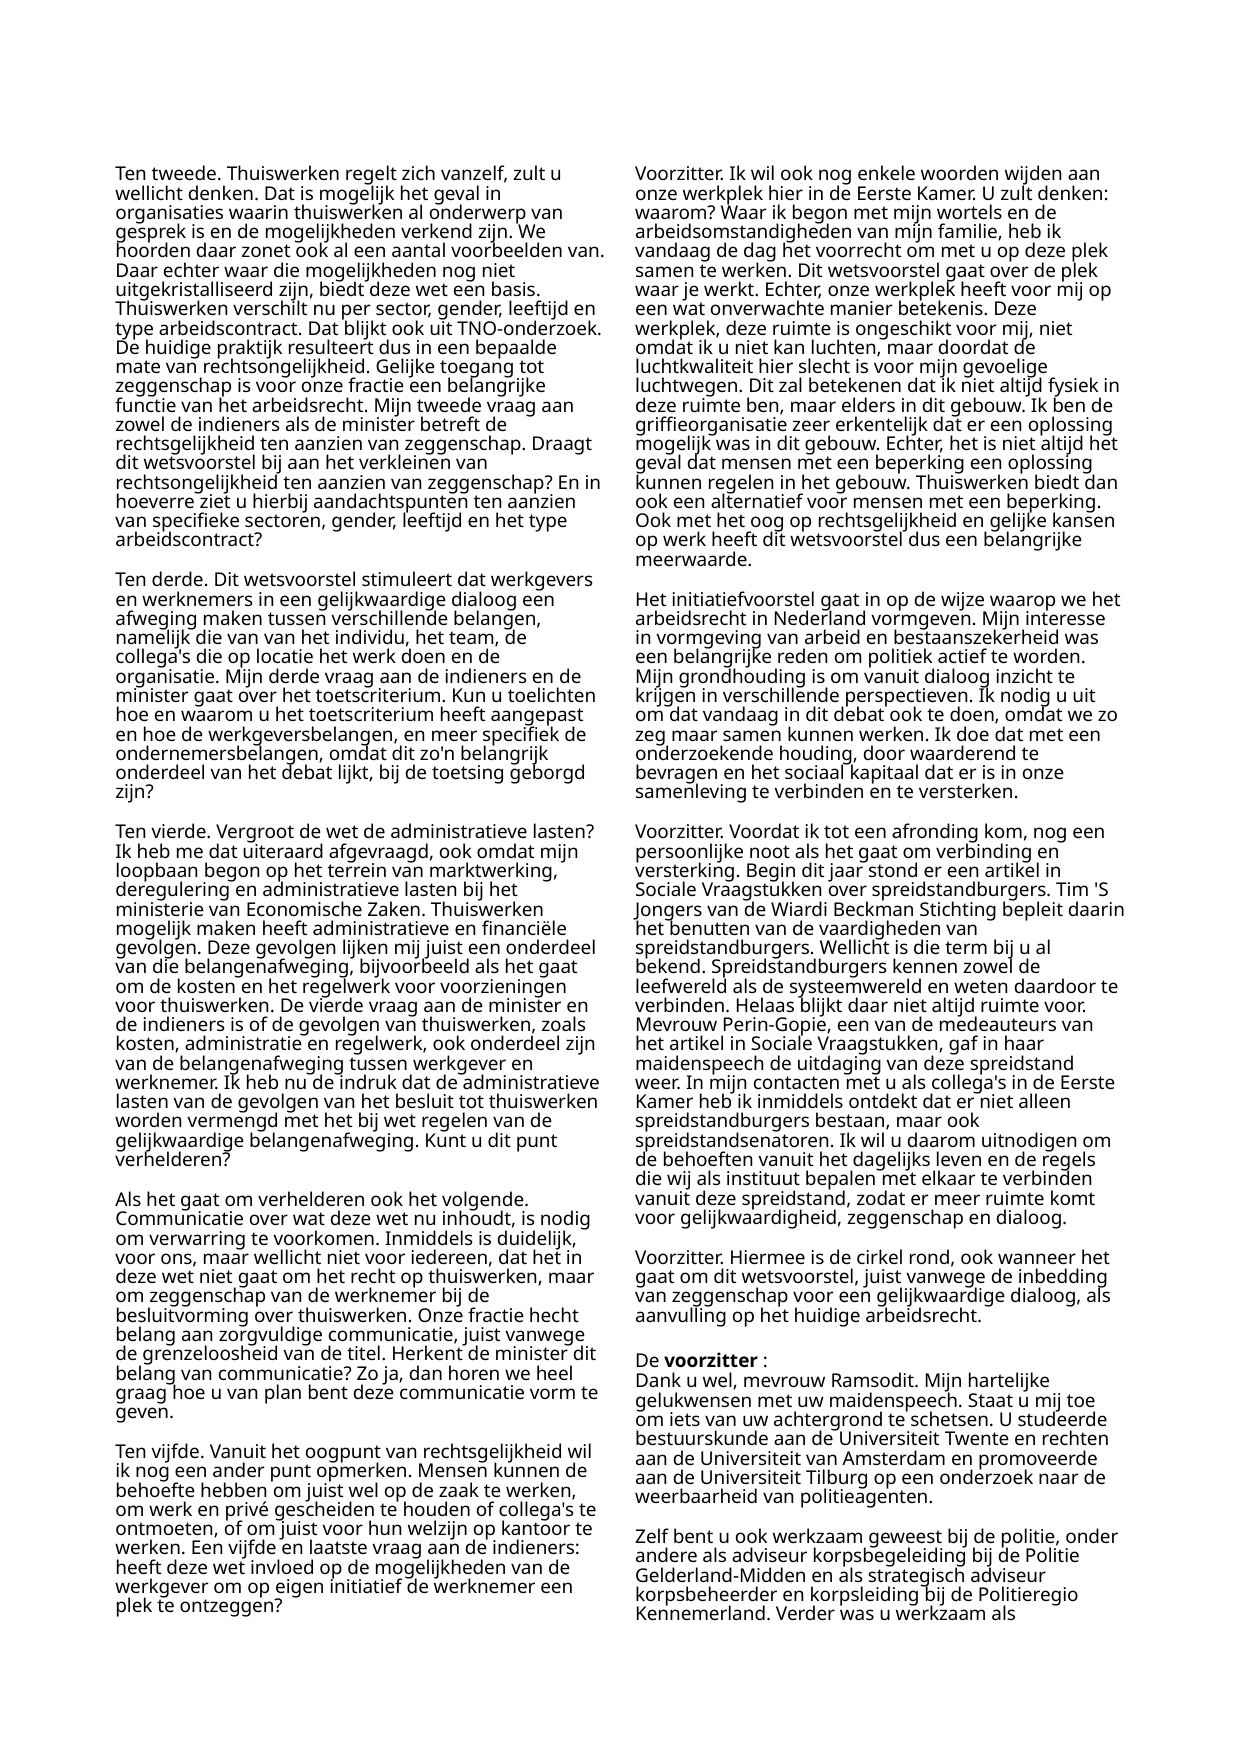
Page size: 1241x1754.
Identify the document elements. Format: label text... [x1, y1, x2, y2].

text Ten derde. Dit wetsvoorstel stimuleert dat werkgevers en werknemers in een gelijkwaardige dialoog een afweging maken tussen verschillende belangen, namelijk die van van het individu, het team, de collega's die op locatie het werk doen en de organisatie. Mijn derde vraag aan de indieners en de minister gaat over het toetscriterium. Kun u toelichten hoe en waarom u het toetscriterium heeft aangepast en hoe de werkgeversbelangen, en meer specifiek de ondernemersbelangen, omdat dit zo'n belangrijk onderdeel van het debat lijkt, bij de toetsing geborgd zijn? [115, 571, 605, 803]
text Voorzitter. Ik wil ook nog enkele woorden wijden aan onze werkplek hier in de Eerste Kamer. U zult denken: waarom? Waar ik begon met mijn wortels en de arbeidsomstandigheden van mijn familie, heb ik vandaag de dag het voorrecht om met u op deze plek samen te werken. Dit wetsvoorstel gaat over de plek waar je werkt. Echter, onze werkplek heeft voor mij op een wat onverwachte manier betekenis. Deze werkplek, deze ruimte is ongeschikt voor mij, niet omdat ik u niet kan luchten, maar doordat de luchtkwaliteit hier slecht is voor mijn gevoelige luchtwegen. Dit zal betekenen dat ik niet altijd fysiek in deze ruimte ben, maar elders in dit gebouw. Ik ben de griffieorganisatie zeer erkentelijk dat er een oplossing mogelijk was in dit gebouw. Echter, het is niet altijd het geval dat mensen met een beperking een oplossing kunnen regelen in het gebouw. Thuiswerken biedt dan ook een alternatief voor mensen met een beperking. Ook met het oog op rechtsgelijkheid en gelijke kansen op werk heeft dit wetsvoorstel dus een belangrijke meerwaarde. [635, 165, 1125, 570]
text Zelf bent u ook werkzaam geweest bij de politie, onder andere als adviseur korpsbegeleiding bij de Politie Gelderland-Midden en als strategisch adviseur korpsbeheerder en korpsleiding bij de Politieregio Kennemerland. Verder was u werkzaam als [635, 1528, 1125, 1624]
text Ten tweede. Thuiswerken regelt zich vanzelf, zult u wellicht denken. Dat is mogelijk het geval in organisaties waarin thuiswerken al onderwerp van gesprek is en de mogelijkheden verkend zijn. We hoorden daar zonet ook al een aantal voorbeelden van. Daar echter waar die mogelijkheden nog niet uitgekristalliseerd zijn, biedt deze wet een basis. Thuiswerken verschilt nu per sector, gender, leeftijd en type arbeidscontract. Dat blijkt ook uit TNO-onderzoek. De huidige praktijk resulteert dus in een bepaalde mate van rechtsongelijkheid. Gelijke toegang tot zeggenschap is voor onze fractie een belangrijke functie van het arbeidsrecht. Mijn tweede vraag aan zowel de indieners als de minister betreft de rechtsgelijkheid ten aanzien van zeggenschap. Draagt dit wetsvoorstel bij aan het verkleinen van rechtsongelijkheid ten aanzien van zeggenschap? En in hoeverre ziet u hierbij aandachtspunten ten aanzien van specifieke sectoren, gender, leeftijd en het type arbeidscontract? [115, 165, 605, 551]
text Voorzitter. Voordat ik tot een afronding kom, nog een persoonlijke noot als het gaat om verbinding en versterking. Begin dit jaar stond er een artikel in Sociale Vraagstukken over spreidstandburgers. Tim 'S Jongers van de Wiardi Beckman Stichting bepleit daarin het benutten van de vaardigheden van spreidstandburgers. Wellicht is die term bij u al bekend. Spreidstandburgers kennen zowel de leefwereld als de systeemwereld en weten daardoor te verbinden. Helaas blijkt daar niet altijd ruimte voor. Mevrouw Perin-Gopie, een van de medeauteurs van het artikel in Sociale Vraagstukken, gaf in haar maidenspeech de uitdaging van deze spreidstand weer. In mijn contacten met u als collega's in de Eerste Kamer heb ik inmiddels ontdekt dat er niet alleen spreidstandburgers bestaan, maar ook spreidstandsenatoren. Ik wil u daarom uitnodigen om de behoeften vanuit het dagelijks leven en de regels die wij als instituut bepalen met elkaar te verbinden vanuit deze spreidstand, zodat er meer ruimte komt voor gelijkwaardigheid, zeggenschap en dialoog. [635, 823, 1125, 1228]
text Ten vijfde. Vanuit het oogpunt van rechtsgelijkheid wil ik nog een ander punt opmerken. Mensen kunnen de behoefte hebben om juist wel op de zaak te werken, om werk en privé gescheiden te houden of collega's te ontmoeten, of om juist voor hun welzijn op kantoor te werken. Een vijfde en laatste vraag aan de indieners: heeft deze wet invloed op de mogelijkheden van de werkgever om op eigen initiatief de werknemer een plek te ontzeggen? [115, 1443, 605, 1616]
text Als het gaat om verhelderen ook het volgende. Communicatie over wat deze wet nu inhoudt, is nodig om verwarring te voorkomen. Inmiddels is duidelijk, voor ons, maar wellicht niet voor iedereen, dat het in deze wet niet gaat om het recht op thuiswerken, maar om zeggenschap van de werknemer bij de besluitvorming over thuiswerken. Onze fractie hecht belang aan zorgvuldige communicatie, juist vanwege de grenzeloosheid van de titel. Herkent de minister dit belang van communicatie? Zo ja, dan horen we heel graag hoe u van plan bent deze communicatie vorm te geven. [115, 1191, 605, 1422]
text De voorzitter : [635, 1347, 1125, 1372]
text Het initiatiefvoorstel gaat in op de wijze waarop we het arbeidsrecht in Nederland vormgeven. Mijn interesse in vormgeving van arbeid en bestaanszekerheid was een belangrijke reden om politiek actief te worden. Mijn grondhouding is om vanuit dialoog inzicht te krijgen in verschillende perspectieven. Ik nodig u uit om dat vandaag in dit debat ook te doen, omdat we zo zeg maar samen kunnen werken. Ik doe dat met een onderzoekende houding, door waarderend te bevragen en het sociaal kapitaal dat er is in onze samenleving te verbinden en te versterken. [635, 591, 1125, 803]
text Ten vierde. Vergroot de wet de administratieve lasten? Ik heb me dat uiteraard afgevraagd, ook omdat mijn loopbaan begon op het terrein van marktwerking, deregulering en administratieve lasten bij het ministerie van Economische Zaken. Thuiswerken mogelijk maken heeft administratieve en financiële gevolgen. Deze gevolgen lijken mij juist een onderdeel van die belangenafweging, bijvoorbeeld als het gaat om de kosten en het regelwerk voor voorzieningen voor thuiswerken. De vierde vraag aan de minister en de indieners is of de gevolgen van thuiswerken, zoals kosten, administratie en regelwerk, ook onderdeel zijn van de belangenafweging tussen werkgever en werknemer. Ik heb nu de indruk dat de administratieve lasten van de gevolgen van het besluit tot thuiswerken worden vermengd met het bij wet regelen van de gelijkwaardige belangenafweging. Kunt u dit punt verhelderen? [115, 823, 605, 1170]
text Dank u wel, mevrouw Ramsodit. Mijn hartelijke gelukwensen met uw maidenspeech. Staat u mij toe om iets van uw achtergrond te schetsen. U studeerde bestuurskunde aan de Universiteit Twente en rechten aan de Universiteit van Amsterdam en promoveerde aan de Universiteit Tilburg op een onderzoek naar de weerbaarheid van politieagenten. [635, 1372, 1125, 1507]
text Voorzitter. Hiermee is de cirkel rond, ook wanneer het gaat om dit wetsvoorstel, juist vanwege de inbedding van zeggenschap voor een gelijkwaardige dialoog, als aanvulling op het huidige arbeidsrecht. [635, 1249, 1125, 1326]
